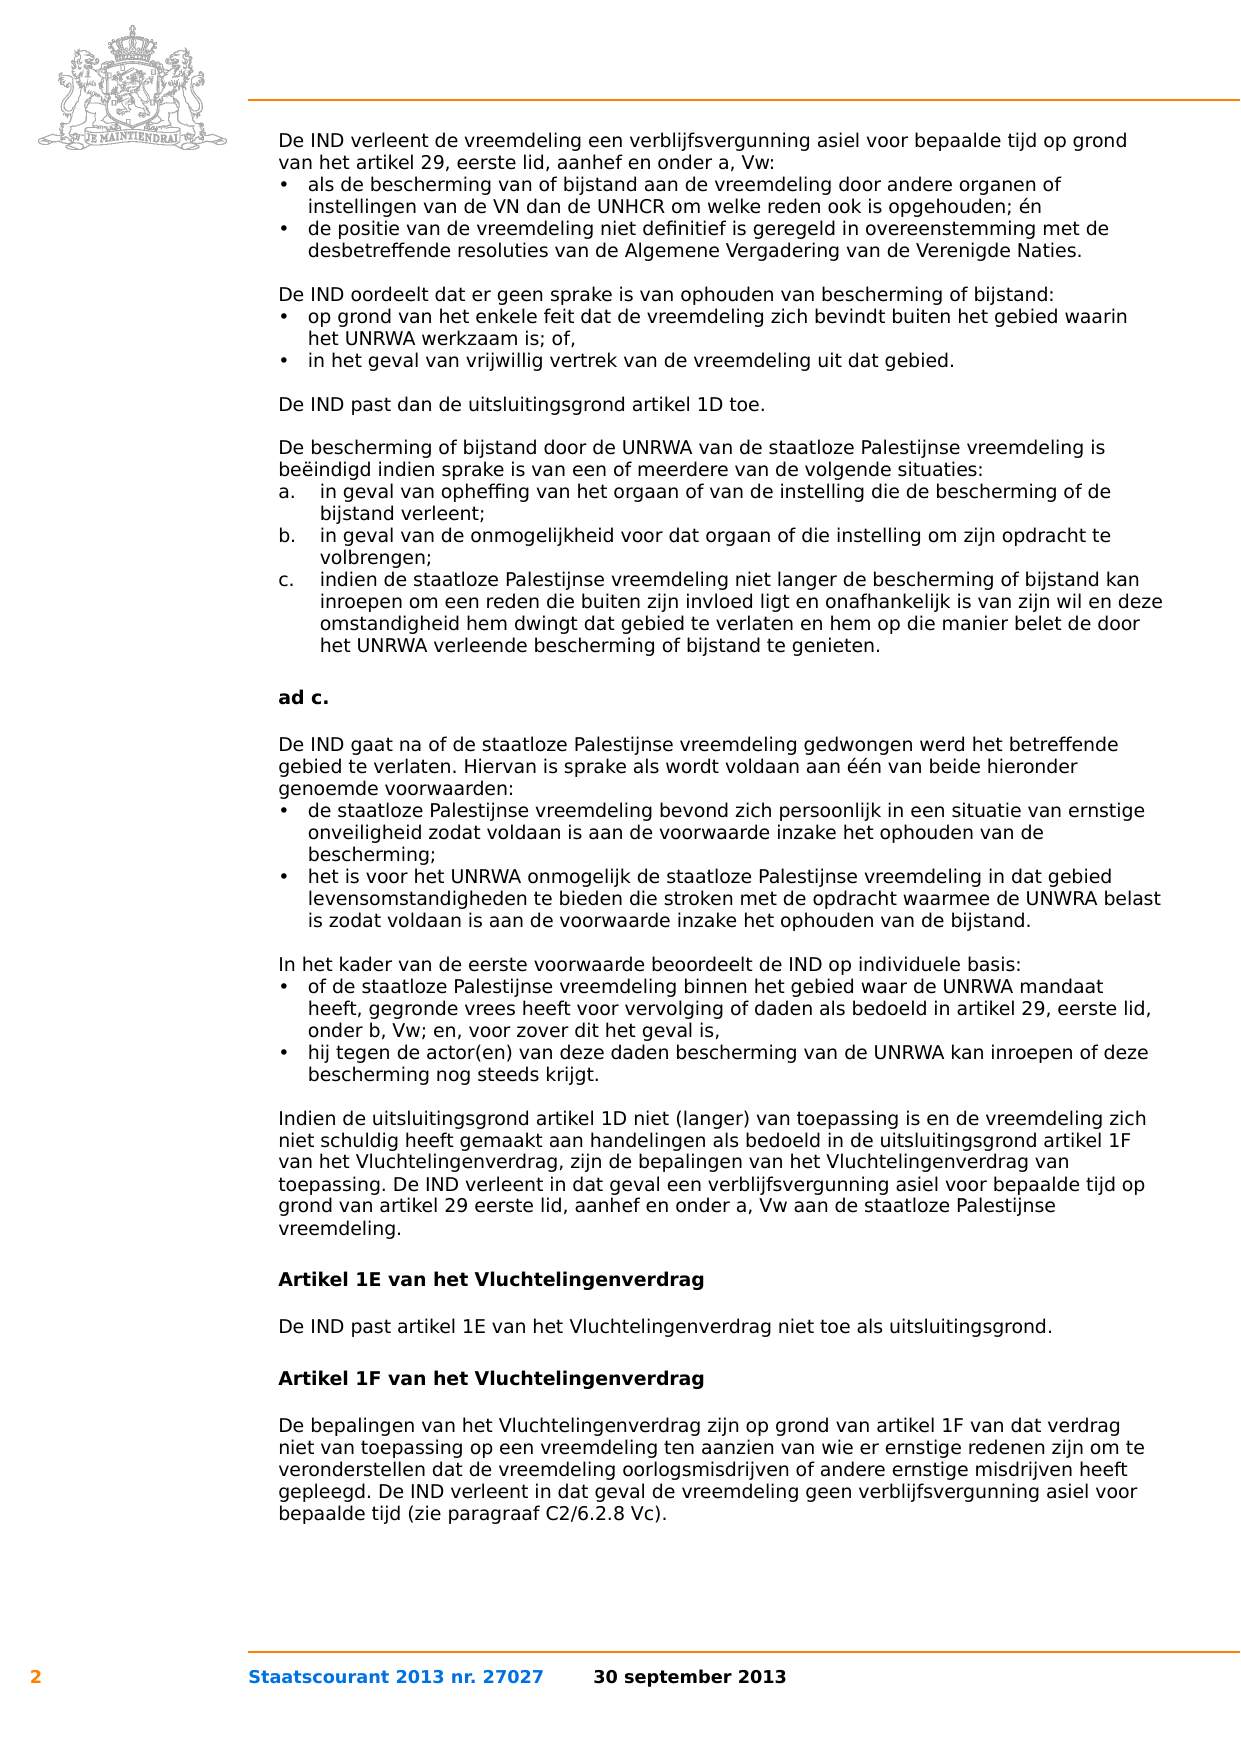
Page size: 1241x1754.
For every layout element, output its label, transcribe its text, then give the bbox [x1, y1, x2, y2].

subtitle Artikel 1F van het Vluchtelingenverdrag [278, 1368, 1163, 1390]
text c. indien de staatloze Palestijnse vreemdeling niet langer de bescherming of bijstand kan inroepen om een reden die buiten zijn invloed ligt en onafhankelijk is van zijn wil en deze omstandigheid hem dwingt dat gebied te verlaten en hem op die manier belet de door het UNRWA verleende bescherming of bijstand te genieten. [278, 569, 1163, 657]
text De bescherming of bijstand door de UNRWA van de staatloze Palestijnse vreemdeling is beëindigd indien sprake is van een of meerdere van de volgende situaties: [278, 437, 1163, 481]
text • hij tegen de actor(en) van deze daden bescherming van de UNRWA kan inroepen of deze bescherming nog steeds krijgt. [278, 1042, 1163, 1086]
text De IND past artikel 1E van het Vluchtelingenverdrag niet toe als uitsluitingsgrond. [278, 1316, 1163, 1338]
text a. in geval van opheffing van het orgaan of van de instelling die de bescherming of de bijstand verleent; [278, 481, 1163, 525]
text De IND oordeelt dat er geen sprake is van ophouden van bescherming of bijstand: [278, 284, 1163, 306]
text • de staatloze Palestijnse vreemdeling bevond zich persoonlijk in een situatie van ernstige onveiligheid zodat voldaan is aan de voorwaarde inzake het ophouden van de bescherming; [278, 800, 1163, 866]
text In het kader van de eerste voorwaarde beoordeelt de IND op individuele basis: [278, 954, 1163, 976]
text De IND gaat na of de staatloze Palestijnse vreemdeling gedwongen werd het betreffende gebied te verlaten. Hiervan is sprake als wordt voldaan aan één van beide hieronder genoemde voorwaarden: [278, 734, 1163, 800]
text • de positie van de vreemdeling niet definitief is geregeld in overeenstemming met de desbetreffende resoluties van de Algemene Vergadering van de Verenigde Naties. [278, 218, 1163, 262]
text b. in geval van de onmogelijkheid voor dat orgaan of die instelling om zijn opdracht te volbrengen; [278, 525, 1163, 569]
subtitle ad c. [278, 687, 1163, 709]
text • of de staatloze Palestijnse vreemdeling binnen het gebied waar de UNRWA mandaat heeft, gegronde vrees heeft voor vervolging of daden als bedoeld in artikel 29, eerste lid, onder b, Vw; en, voor zover dit het geval is, [278, 976, 1163, 1042]
text • het is voor het UNRWA onmogelijk de staatloze Palestijnse vreemdeling in dat gebied levensomstandigheden te bieden die stroken met de opdracht waarmee de UNWRA belast is zodat voldaan is aan de voorwaarde inzake het ophouden van de bijstand. [278, 866, 1163, 932]
text De IND past dan de uitsluitingsgrond artikel 1D toe. [278, 393, 1163, 415]
text De bepalingen van het Vluchtelingenverdrag zijn op grond van artikel 1F van dat verdrag niet van toepassing op een vreemdeling ten aanzien van wie er ernstige redenen zijn om te veronderstellen dat de vreemdeling oorlogsmisdrijven of andere ernstige misdrijven heeft gepleegd. De IND verleent in dat geval de vreemdeling geen verblijfsvergunning asiel voor bepaalde tijd (zie paragraaf C2/6.2.8 Vc). [278, 1415, 1163, 1525]
text • op grond van het enkele feit dat de vreemdeling zich bevindt buiten het gebied waarin het UNRWA werkzaam is; of, [278, 306, 1163, 349]
text • in het geval van vrijwillig vertrek van de vreemdeling uit dat gebied. [278, 349, 1163, 372]
text De IND verleent de vreemdeling een verblijfsvergunning asiel voor bepaalde tijd op grond van het artikel 29, eerste lid, aanhef en onder a, Vw: [278, 130, 1163, 174]
text Indien de uitsluitingsgrond artikel 1D niet (langer) van toepassing is en de vreemdeling zich niet schuldig heeft gemaakt aan handelingen als bedoeld in de uitsluitingsgrond artikel 1F van het Vluchtelingenverdrag, zijn de bepalingen van het Vluchtelingenverdrag van toepassing. De IND verleent in dat geval een verblijfsvergunning asiel voor bepaalde tijd op grond van artikel 29 eerste lid, aanhef en onder a, Vw aan de staatloze Palestijnse vreemdeling. [278, 1107, 1163, 1239]
text • als de bescherming van of bijstand aan de vreemdeling door andere organen of instellingen van de VN dan de UNHCR om welke reden ook is opgehouden; én [278, 174, 1163, 218]
picture [38, 25, 227, 150]
subtitle Artikel 1E van het Vluchtelingenverdrag [278, 1269, 1163, 1291]
